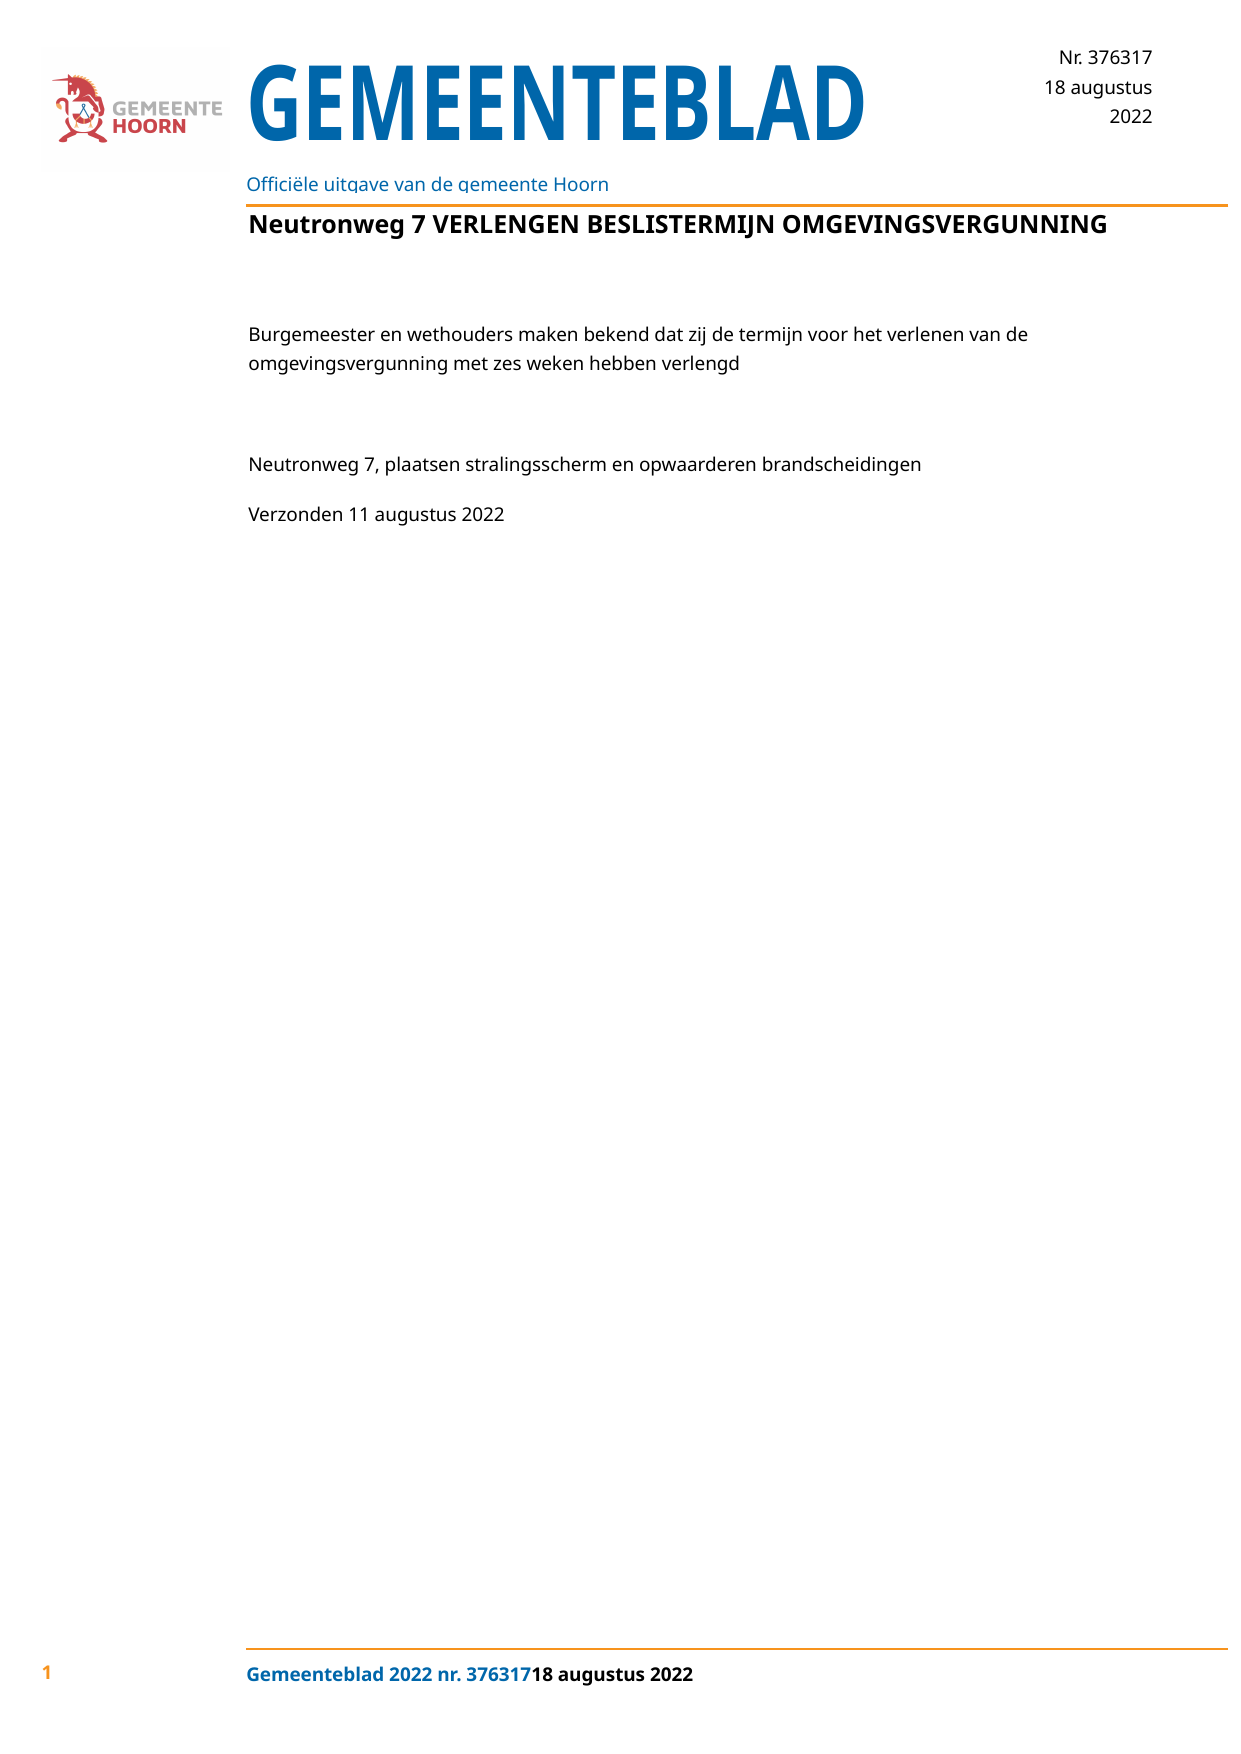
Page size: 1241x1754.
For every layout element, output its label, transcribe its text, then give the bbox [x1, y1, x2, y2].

text Burgemeester en wethouders maken bekend dat zij de termijn voor het verlenen van de omgevingsvergunning met zes weken hebben verlengd [248, 321, 1152, 376]
picture [41, 47, 231, 172]
text Neutronweg 7 VERLENGEN BESLISTERMIJN OMGEVINGSVERGUNNING [248, 207, 1152, 241]
text Neutronweg 7, plaatsen stralingsscherm en opwaarderen brandscheidingen [248, 451, 1152, 477]
text Verzonden 11 augustus 2022 [248, 502, 1152, 527]
